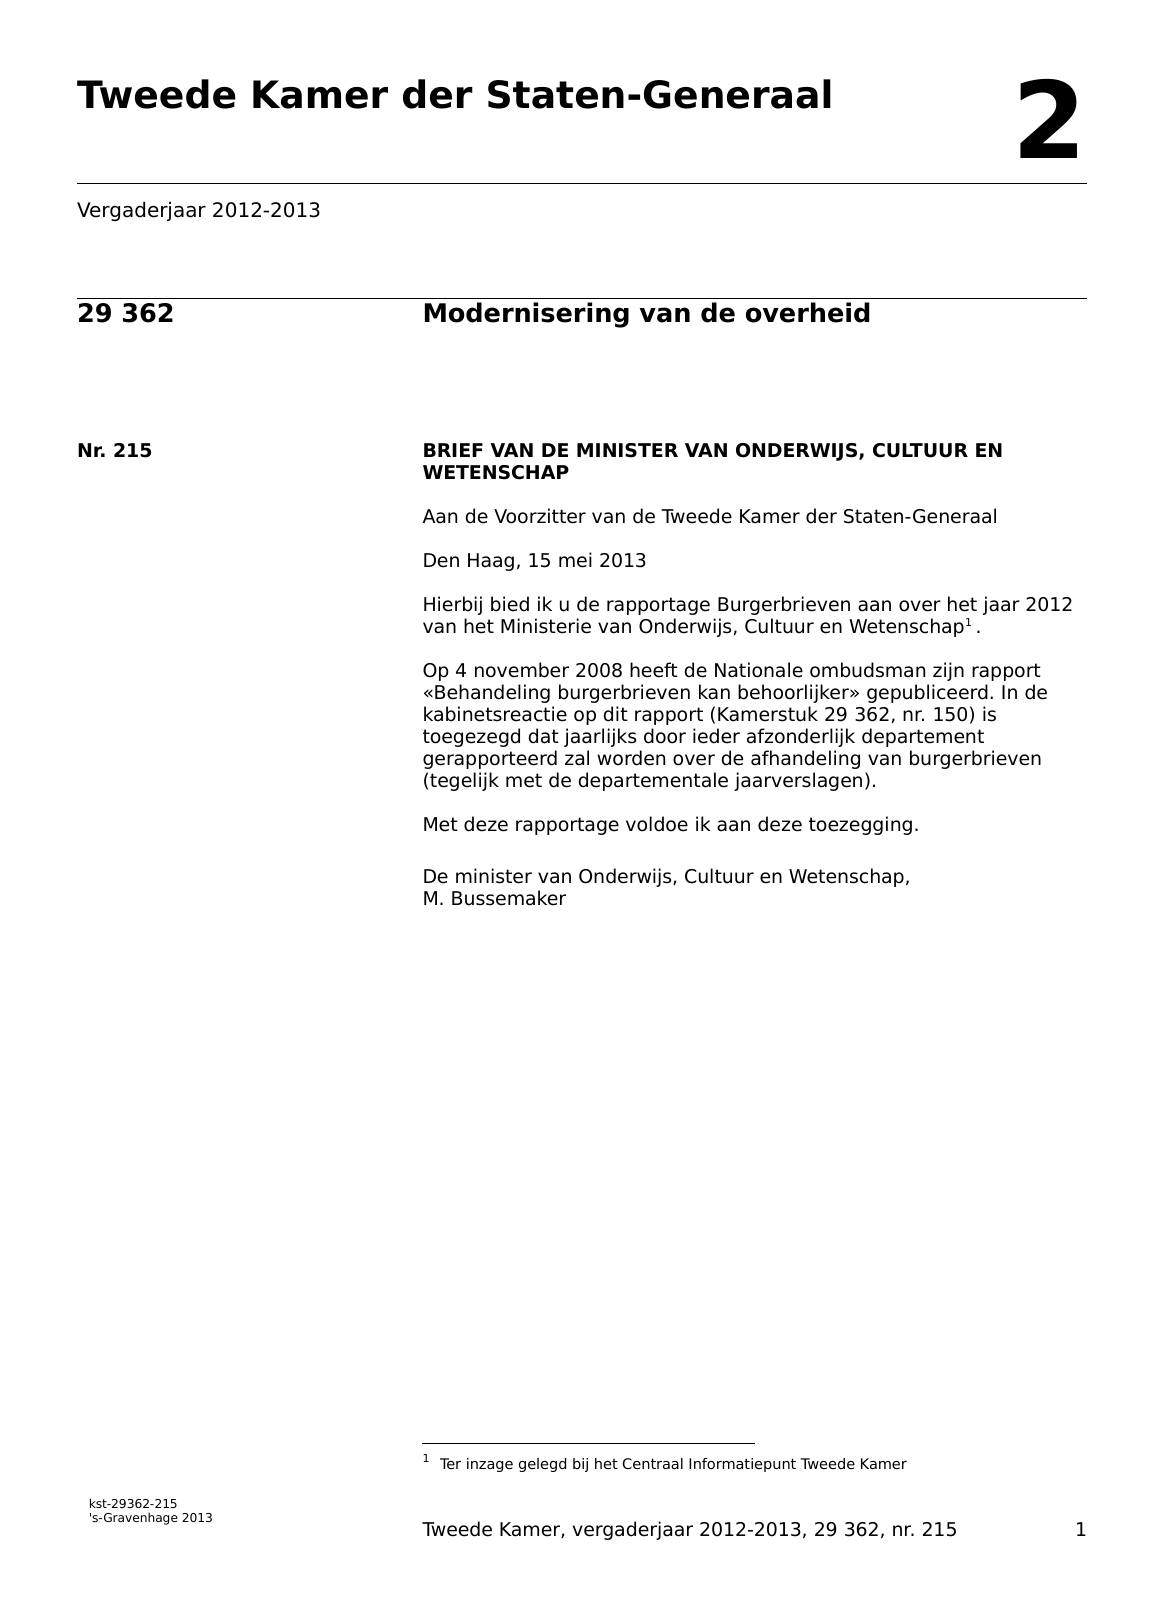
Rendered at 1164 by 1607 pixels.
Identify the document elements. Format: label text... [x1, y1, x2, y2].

table_header Tweede Kamer der Staten-Generaal [77, 59, 886, 183]
text Met deze rapportage voldoe ik aan deze toezegging. [422, 814, 1087, 836]
table_cell Vergaderjaar 2012-2013 [77, 184, 1087, 298]
text Ter inzage gelegd bij het Centraal Informatiepunt Tweede Kamer [422, 1452, 1087, 1474]
text Op 4 november 2008 heeft de Nationale ombudsman zijn rapport «Behandeling burgerbrieven kan behoorlijker» gepubliceerd. In de kabinetsreactie op dit rapport (Kamerstuk 29 362, nr. 150) is toegezegd dat jaarlijks door ieder afzonderlijk departement gerapporteerd zal worden over de afhandeling van burgerbrieven (tegelijk met de departementale jaarverslagen). [422, 660, 1087, 792]
text De minister van Onderwijs, Cultuur en Wetenschap, M. Bussemaker [422, 866, 1087, 910]
text kst-29362-215 [88, 1497, 323, 1511]
text 's-Gravenhage 2013 [88, 1511, 323, 1525]
table_header 2 [886, 59, 1087, 183]
text Aan de Voorzitter van de Tweede Kamer der Staten-Generaal [422, 506, 1087, 528]
text Hierbij bied ik u de rapportage Burgerbrieven aan over het jaar 2012 van het Ministerie van Onderwijs, Cultuur en Wetenschap. [422, 594, 1087, 638]
text Den Haag, 15 mei 2013 [422, 550, 1087, 572]
subtitle 29 362 Modernisering van de overheid [77, 299, 1087, 329]
subtitle Nr. 215 BRIEF VAN DE MINISTER VAN ONDERWIJS, CULTUUR EN WETENSCHAP [77, 440, 1087, 484]
